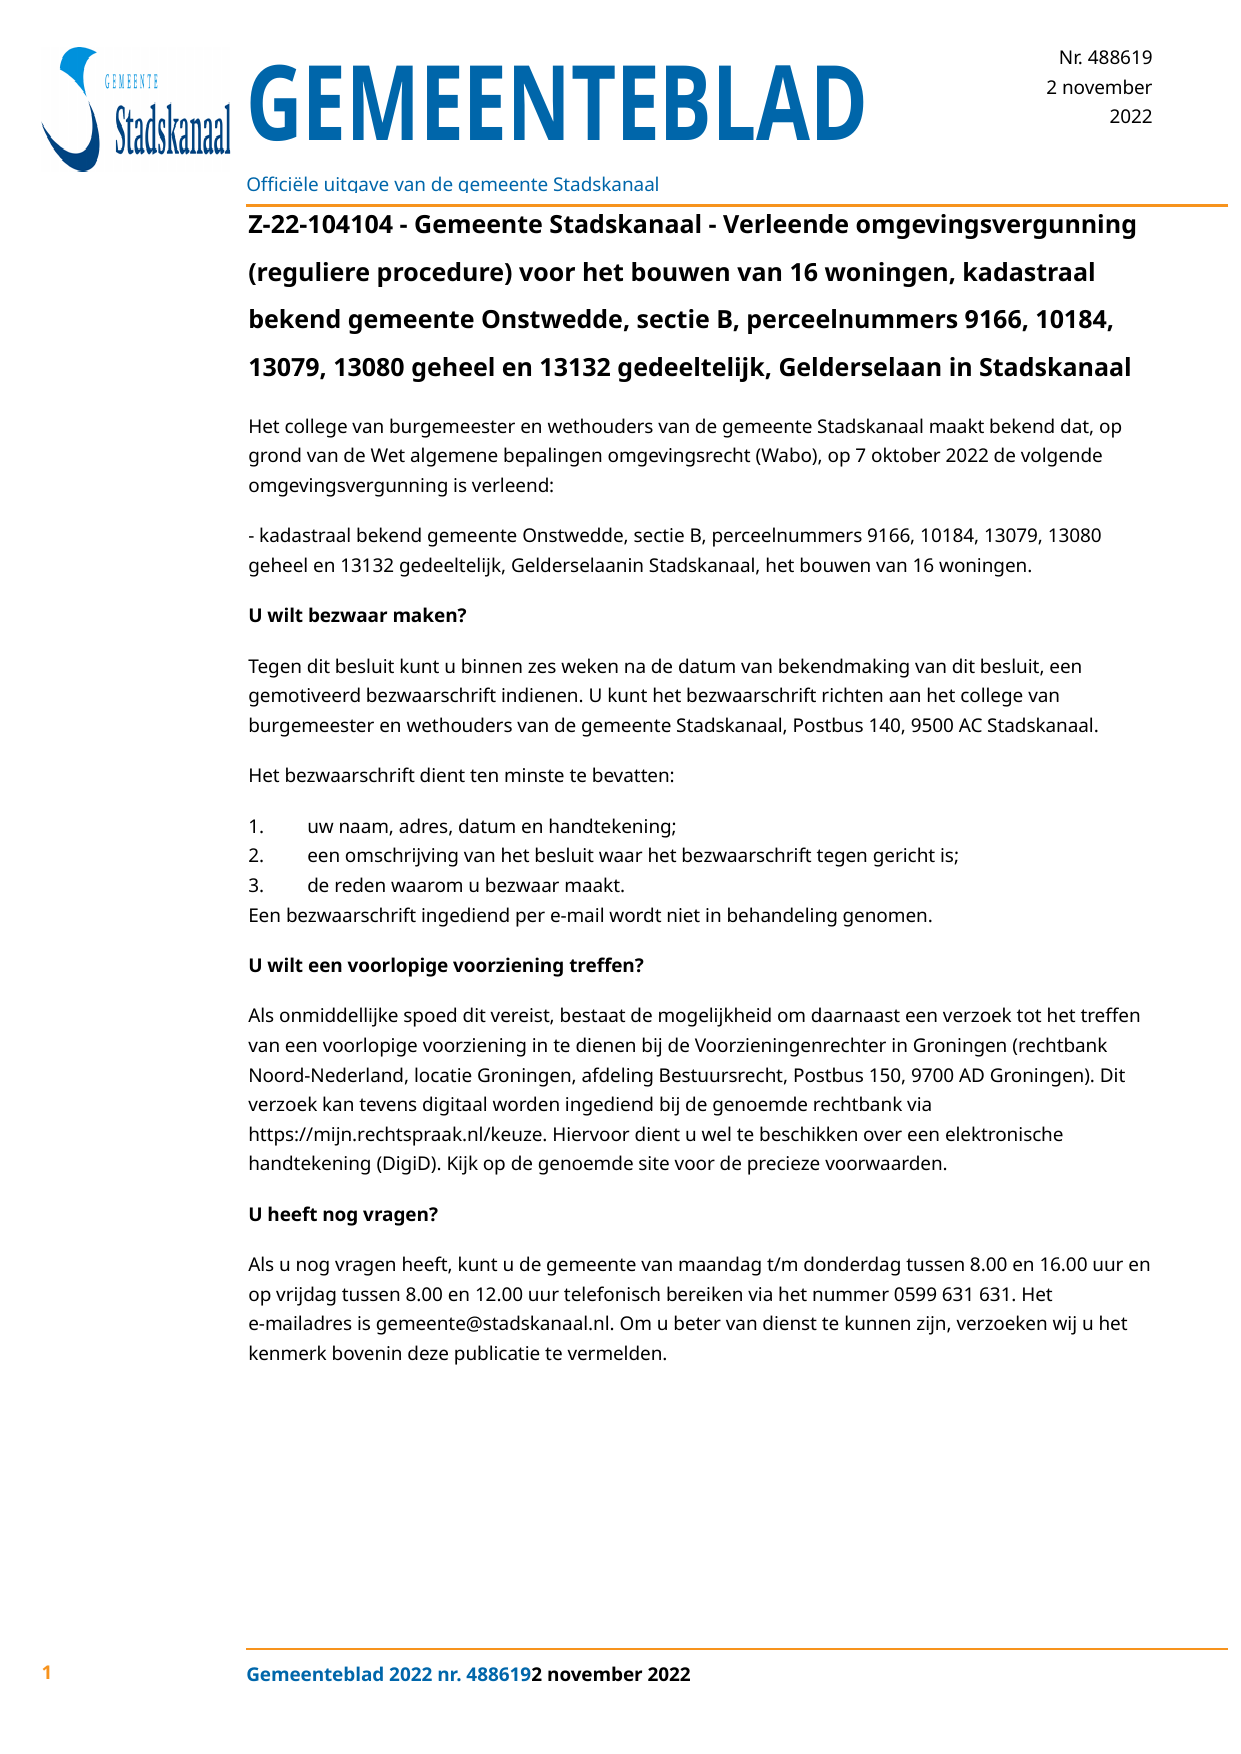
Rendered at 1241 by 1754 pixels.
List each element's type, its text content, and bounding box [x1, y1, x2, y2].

text Een bezwaarschrift ingediend per e-mail wordt niet in behandeling genomen. [248, 902, 1152, 928]
text Tegen dit besluit kunt u binnen zes weken na de datum van bekendmaking van dit besluit, een gemotiveerd bezwaarschrift indienen. U kunt het bezwaarschrift richten aan het college van burgemeester en wethouders van de gemeente Stadskanaal, Postbus 140, 9500 AC Stadskanaal. [248, 653, 1152, 738]
text U heeft nog vragen? [248, 1201, 1152, 1227]
text Het college van burgemeester en wethouders van de gemeente Stadskanaal maakt bekend dat, op grond van de Wet algemene bepalingen omgevingsrecht (Wabo), op 7 oktober 2022 de volgende omgevingsvergunning is verleend: [248, 413, 1152, 498]
picture [41, 47, 231, 172]
list de reden waarom u bezwaar maakt. [248, 872, 1152, 898]
text - kadastraal bekend gemeente Onstwedde, sectie B, perceelnummers 9166, 10184, 13079, 13080 geheel en 13132 gedeeltelijk, Gelderselaanin Stadskanaal, het bouwen van 16 woningen. [248, 523, 1152, 578]
list uw naam, adres, datum en handtekening; [248, 813, 1152, 839]
text Als onmiddellijke spoed dit vereist, bestaat de mogelijkheid om daarnaast een verzoek tot het treffen van een voorlopige voorziening in te dienen bij de Voorzieningenrechter in Groningen (rechtbank Noord-Nederland, locatie Groningen, afdeling Bestuursrecht, Postbus 150, 9700 AD Groningen). Dit verzoek kan tevens digitaal worden ingediend bij de genoemde rechtbank via https://mijn.rechtspraak.nl/keuze. Hiervoor dient u wel te beschikken over een elektronische handtekening (DigiD). Kijk op de genoemde site voor de precieze voorwaarden. [248, 1003, 1152, 1176]
text Het bezwaarschrift dient ten minste te bevatten: [248, 763, 1152, 788]
list een omschrijving van het besluit waar het bezwaarschrift tegen gericht is; [248, 843, 1152, 868]
text U wilt bezwaar maken? [248, 603, 1152, 628]
text Als u nog vragen heeft, kunt u de gemeente van maandag t/m donderdag tussen 8.00 en 16.00 uur en op vrijdag tussen 8.00 en 12.00 uur telefonisch bereiken via het nummer 0599 631 631. Het e‑mailadres is gemeente@stadskanaal.nl. Om u beter van dienst te kunnen zijn, verzoeken wij u het kenmerk bovenin deze publicatie te vermelden. [248, 1251, 1152, 1366]
text Z-22-104104 - Gemeente Stadskanaal - Verleende omgevingsvergunning (reguliere procedure) voor het bouwen van 16 woningen, kadastraal bekend gemeente Onstwedde, sectie B, perceelnummers 9166, 10184, 13079, 13080 geheel en 13132 gedeeltelijk, Gelderselaan in Stadskanaal [248, 207, 1152, 384]
text U wilt een voorlopige voorziening treffen? [248, 952, 1152, 978]
